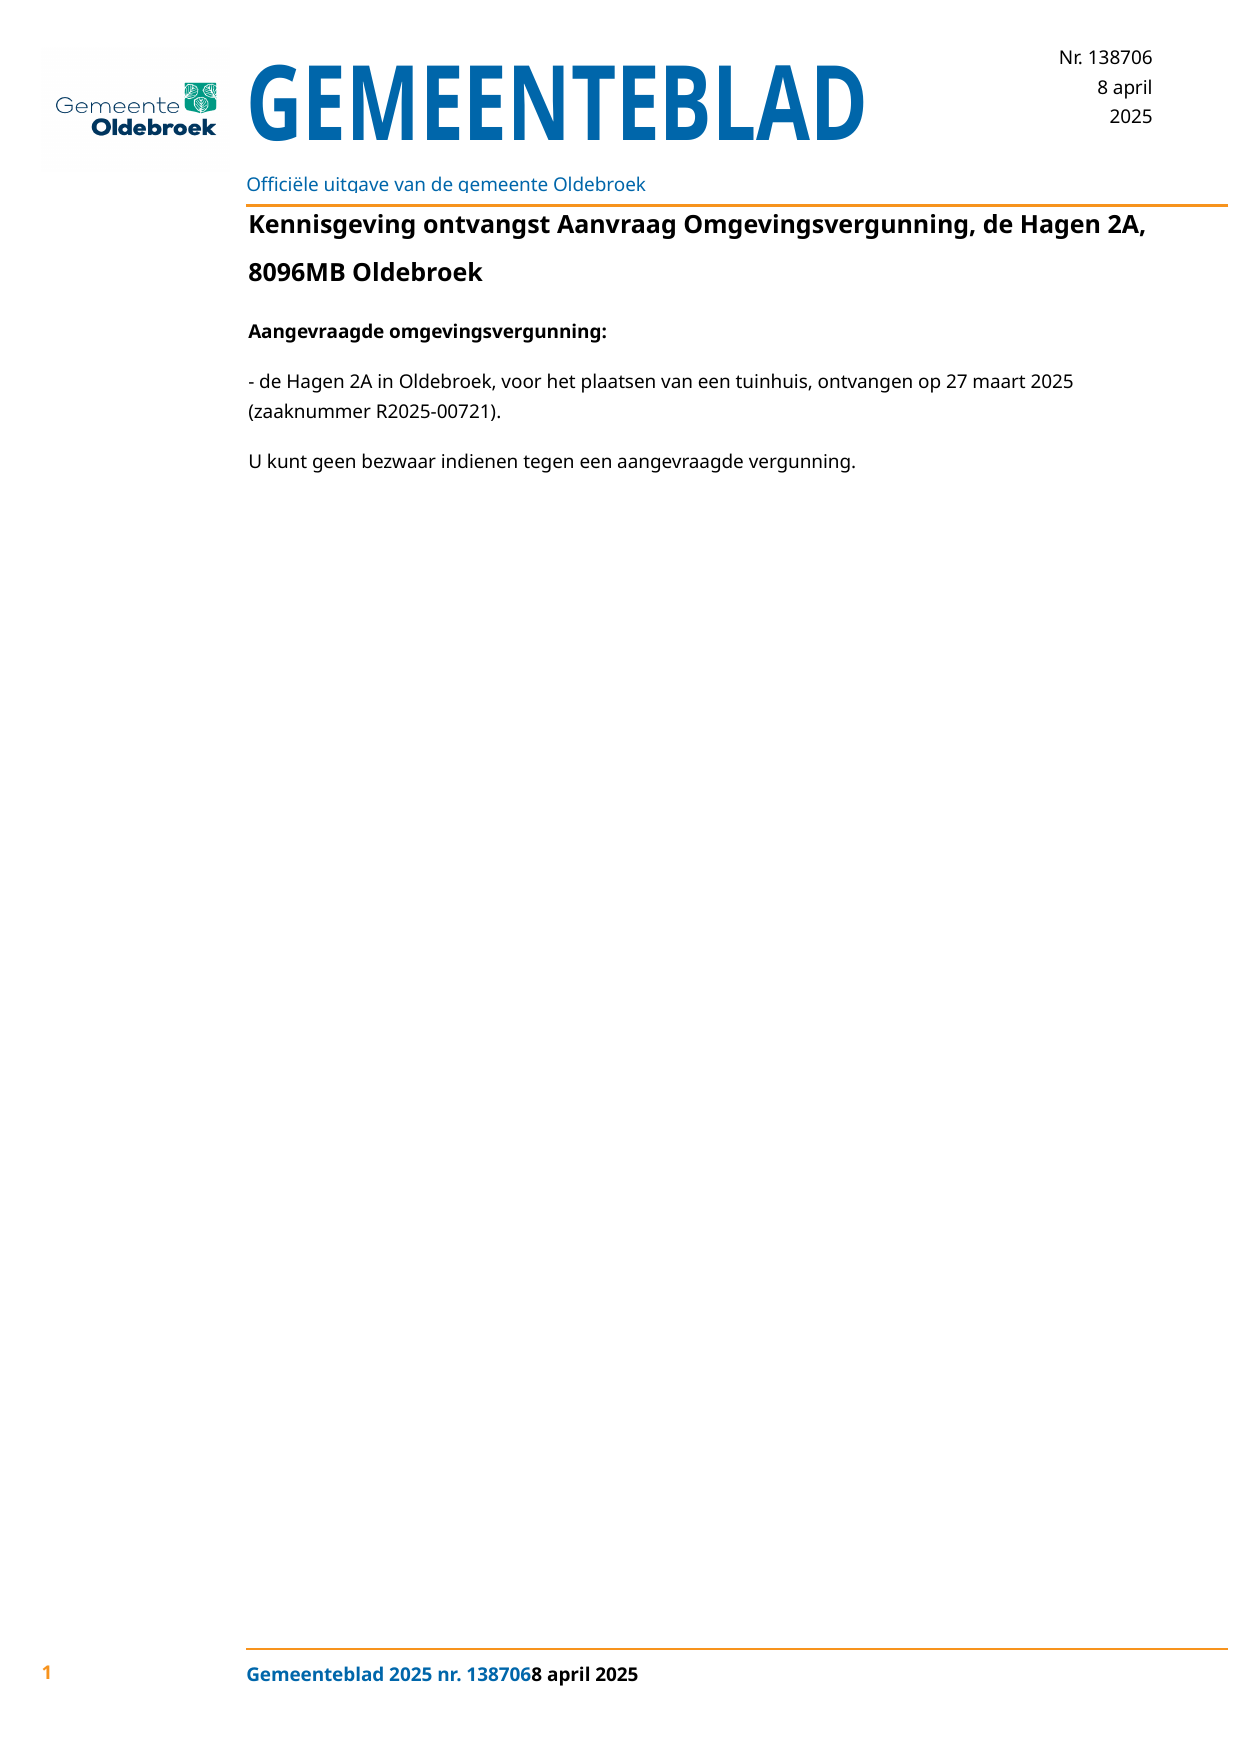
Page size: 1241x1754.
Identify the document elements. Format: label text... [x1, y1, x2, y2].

text Aangevraagde omgevingsvergunning: [248, 318, 1152, 344]
text - de Hagen 2A in Oldebroek, voor het plaatsen van een tuinhuis, ontvangen op 27 maart 2025 (zaaknummer R2025-00721). [248, 368, 1152, 424]
text Kennisgeving ontvangst Aanvraag Omgevingsvergunning, de Hagen 2A, 8096MB Oldebroek [248, 207, 1152, 288]
picture [41, 47, 231, 172]
text U kunt geen bezwaar indienen tegen een aangevraagde vergunning. [248, 448, 1152, 474]
